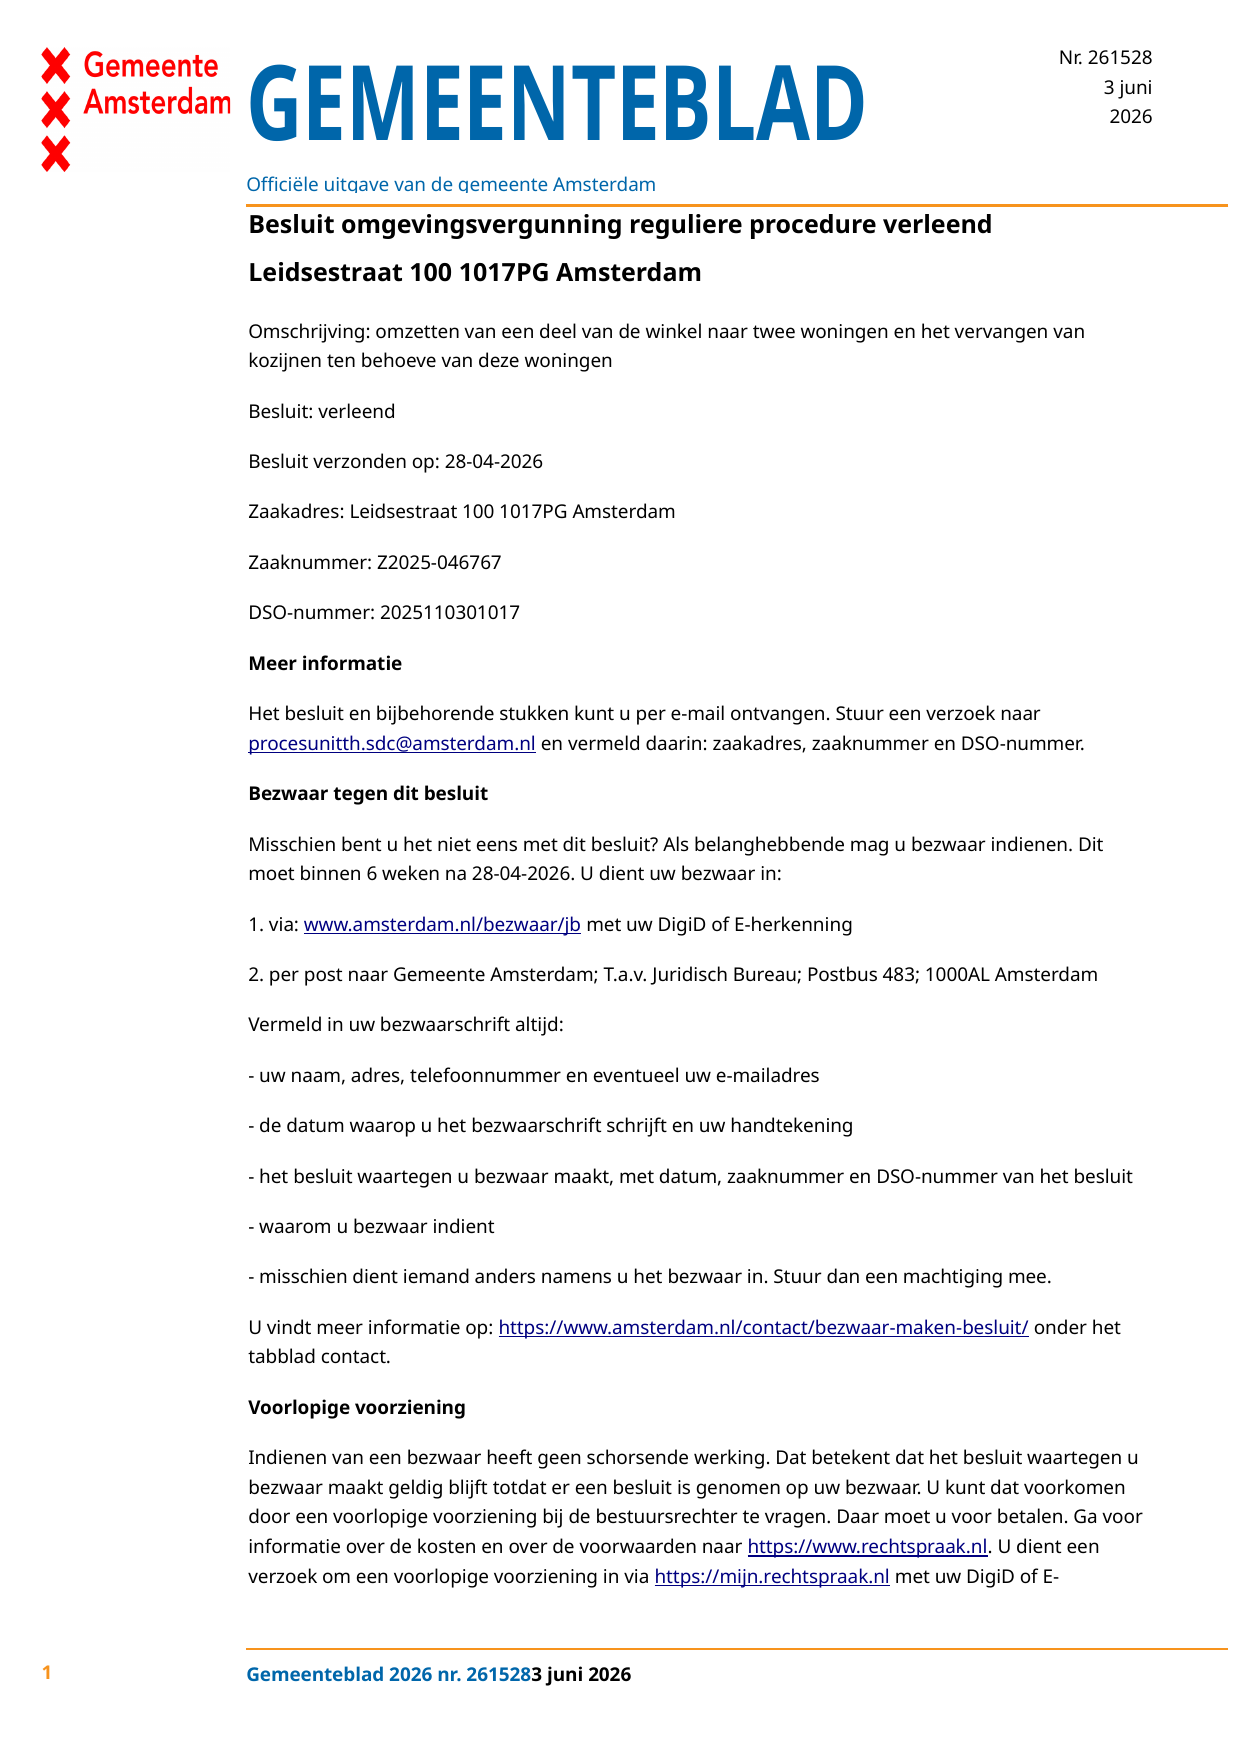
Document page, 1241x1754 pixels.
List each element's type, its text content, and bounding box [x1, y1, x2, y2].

text Besluit: verleend [248, 398, 1152, 424]
text Omschrijving: omzetten van een deel van de winkel naar twee woningen en het vervangen van kozijnen ten behoeve van deze woningen [248, 318, 1152, 373]
text Zaaknummer: Z2025-046767 [248, 549, 1152, 575]
text Besluit verzonden op: 28-04-2026 [248, 448, 1152, 474]
text Indienen van een bezwaar heeft geen schorsende werking. Dat betekent dat het besluit waartegen u bezwaar maakt geldig blijft totdat er een besluit is genomen op uw bezwaar. U kunt dat voorkomen door een voorlopige voorziening bij de bestuursrechter te vragen. Daar moet u voor betalen. Ga voor informatie over de kosten en over de voorwaarden naar https://www.rechtspraak.nl. U dient een verzoek om een voorlopige voorziening in via https://mijn.rechtspraak.nl met uw DigiD of E- [248, 1444, 1152, 1589]
text - het besluit waartegen u bezwaar maakt, met datum, zaaknummer en DSO-nummer van het besluit [248, 1163, 1152, 1189]
text 1. via: www.amsterdam.nl/bezwaar/jb met uw DigiD of E-herkenning [248, 911, 1152, 937]
text Zaakadres: Leidsestraat 100 1017PG Amsterdam [248, 499, 1152, 524]
picture [41, 47, 231, 172]
text - de datum waarop u het bezwaarschrift schrijft en uw handtekening [248, 1112, 1152, 1138]
text DSO-nummer: 2025110301017 [248, 599, 1152, 625]
text Misschien bent u het niet eens met dit besluit? Als belanghebbende mag u bezwaar indienen. Dit moet binnen 6 weken na 28-04-2026. U dient uw bezwaar in: [248, 831, 1152, 886]
text 2. per post naar Gemeente Amsterdam; T.a.v. Juridisch Bureau; Postbus 483; 1000AL Amsterdam [248, 961, 1152, 987]
text Het besluit en bijbehorende stukken kunt u per e-mail ontvangen. Stuur een verzoek naar procesunitth.sdc@amsterdam.nl en vermeld daarin: zaakadres, zaaknummer en DSO-nummer. [248, 700, 1152, 756]
text - misschien dient iemand anders namens u het bezwaar in. Stuur dan een machtiging mee. [248, 1264, 1152, 1289]
text Besluit omgevingsvergunning reguliere procedure verleend Leidsestraat 100 1017PG Amsterdam [248, 207, 1152, 288]
text Meer informatie [248, 650, 1152, 676]
text - waarom u bezwaar indient [248, 1213, 1152, 1239]
text Vermeld in uw bezwaarschrift altijd: [248, 1012, 1152, 1037]
text U vindt meer informatie op: https://www.amsterdam.nl/contact/bezwaar-maken-besluit/ onder het tabblad contact. [248, 1314, 1152, 1369]
text - uw naam, adres, telefoonnummer en eventueel uw e-mailadres [248, 1062, 1152, 1088]
text Voorlopige voorziening [248, 1394, 1152, 1420]
text Bezwaar tegen dit besluit [248, 780, 1152, 806]
